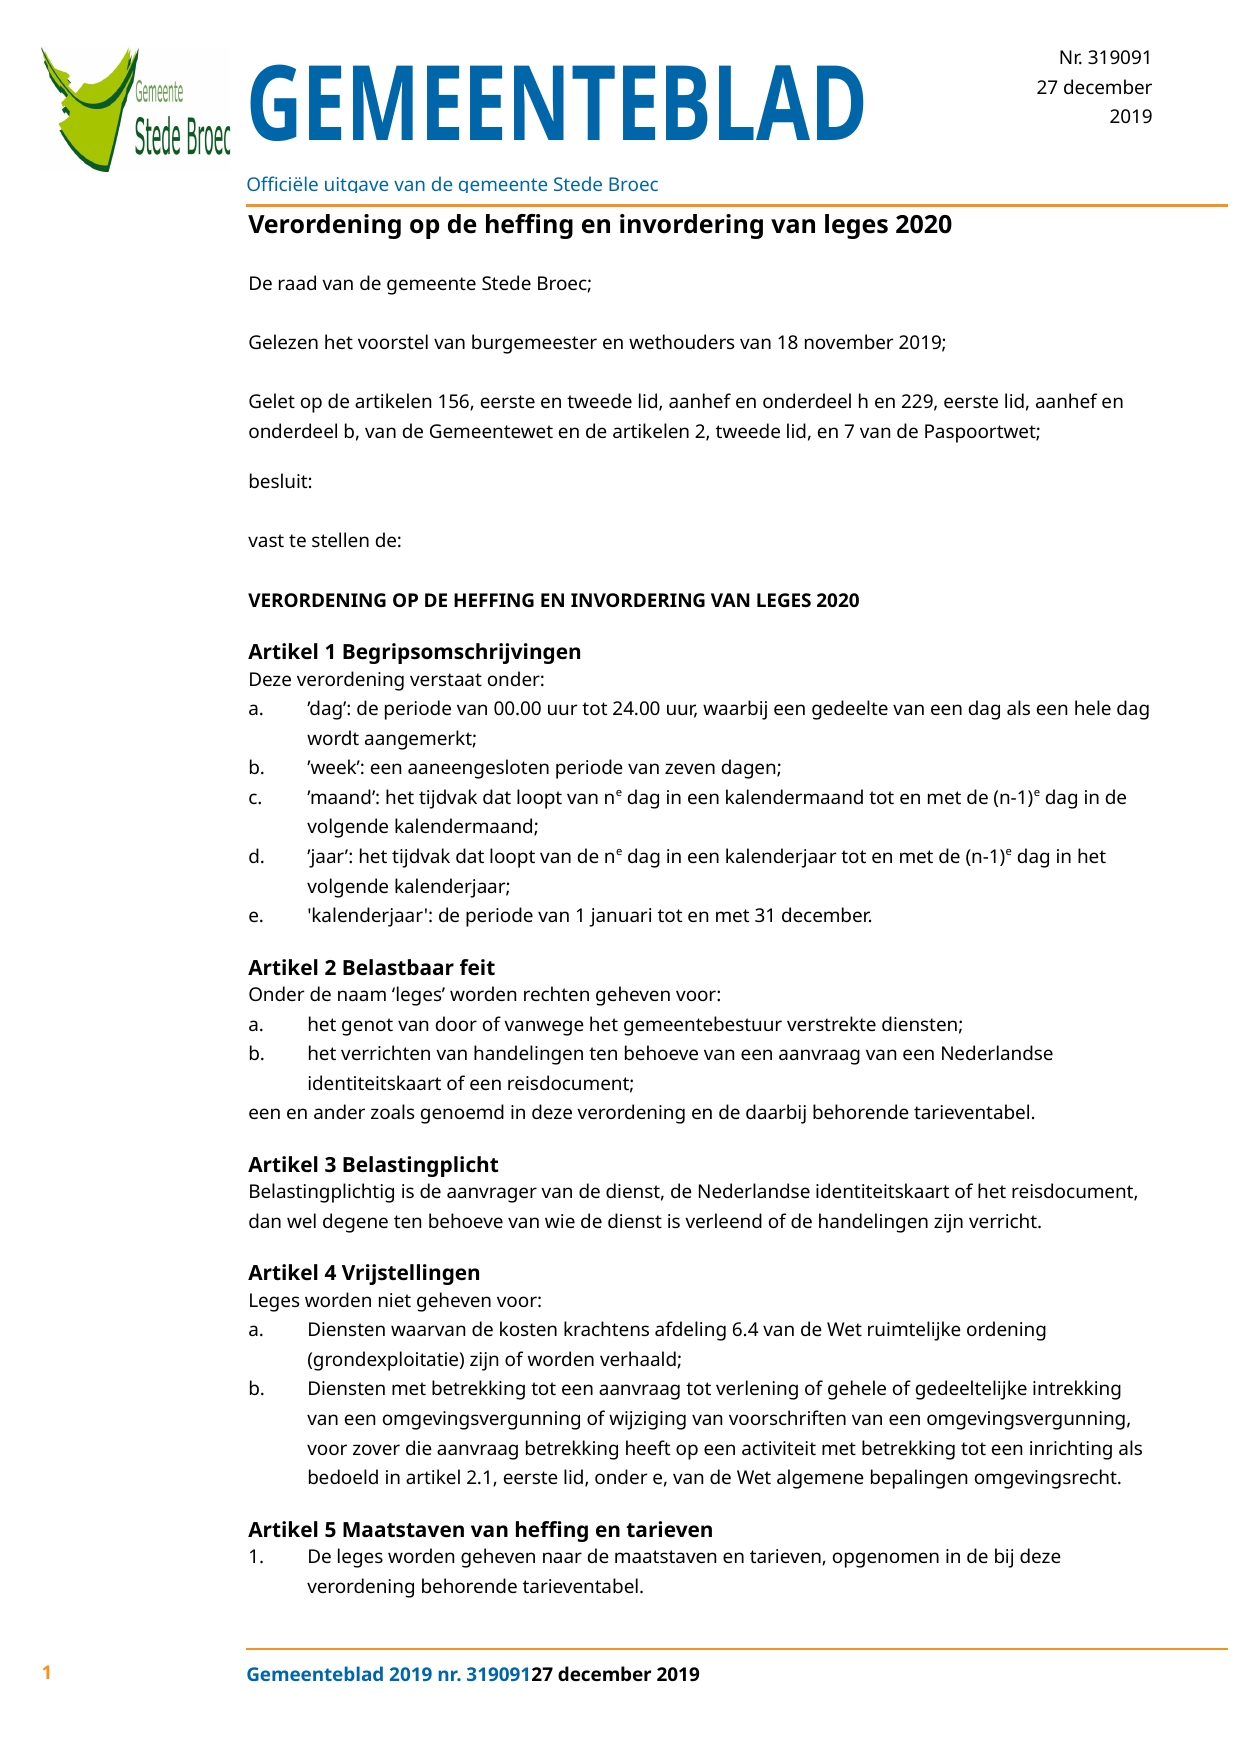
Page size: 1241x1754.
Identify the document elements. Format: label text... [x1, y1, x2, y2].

list ’week’: een aaneengesloten periode van zeven dagen; [248, 754, 1152, 780]
text De raad van de gemeente Stede Broec; [248, 270, 1152, 296]
text Gelet op de artikelen 156, eerste en tweede lid, aanhef en onderdeel h en 229, eerste lid, aanhef en onderdeel b, van de Gemeentewet en de artikelen 2, tweede lid, en 7 van de Paspoortwet; [248, 389, 1152, 444]
text VERORDENING OP DE HEFFING EN INVORDERING VAN LEGES 2020 [248, 587, 1152, 613]
text Artikel 3 Belastingplicht [248, 1150, 1152, 1178]
text een en ander zoals genoemd in deze verordening en de daarbij behorende tarieventabel. [248, 1099, 1152, 1125]
text vast te stellen de: [248, 528, 1152, 553]
text Artikel 5 Maatstaven van heffing en tarieven [248, 1515, 1152, 1543]
text Belastingplichtig is de aanvrager van de dienst, de Nederlandse identiteitskaart of het reisdocument, dan wel degene ten behoeve van wie de dienst is verleend of de handelingen zijn verricht. [248, 1178, 1152, 1234]
text Deze verordening verstaat onder: [248, 666, 1152, 691]
list het verrichten van handelingen ten behoeve van een aanvraag van een Nederlandse identiteitskaart of een reisdocument; [248, 1040, 1152, 1096]
list Diensten met betrekking tot een aanvraag tot verlening of gehele of gedeeltelijke intrekking van een omgevingsvergunning of wijziging van voorschriften van een omgevingsvergunning, voor zover die aanvraag betrekking heeft op een activiteit met betrekking tot een inrichting als bedoeld in artikel 2.1, eerste lid, onder e, van de Wet algemene bepalingen omgevingsrecht. [248, 1376, 1152, 1490]
text Artikel 4 Vrijstellingen [248, 1258, 1152, 1287]
text Gelezen het voorstel van burgemeester en wethouders van 18 november 2019; [248, 329, 1152, 355]
list 'kalenderjaar': de periode van 1 januari tot en met 31 december. [248, 902, 1152, 928]
list Diensten waarvan de kosten krachtens afdeling 6.4 van de Wet ruimtelijke ordening (grondexploitatie) zijn of worden verhaald; [248, 1316, 1152, 1372]
text Artikel 2 Belastbaar feit [248, 953, 1152, 981]
text Verordening op de heffing en invordering van leges 2020 [248, 207, 1152, 241]
list het genot van door of vanwege het gemeentebestuur verstrekte diensten; [248, 1011, 1152, 1037]
text besluit: [248, 468, 1152, 494]
list ’maand’: het tijdvak dat loopt van ne dag in een kalendermaand tot en met de (n-1)e dag in de volgende kalendermaand; [248, 784, 1152, 839]
list ’jaar’: het tijdvak dat loopt van de ne dag in een kalenderjaar tot en met de (n-1)e dag in het volgende kalenderjaar; [248, 843, 1152, 898]
list ’dag’: de periode van 00.00 uur tot 24.00 uur, waarbij een gedeelte van een dag als een hele dag wordt aangemerkt; [248, 695, 1152, 751]
list De leges worden geheven naar de maatstaven en tarieven, opgenomen in de bij deze verordening behorende tarieventabel. [248, 1543, 1152, 1598]
text Leges worden niet geheven voor: [248, 1287, 1152, 1313]
picture [41, 47, 231, 172]
text Onder de naam ‘leges’ worden rechten geheven voor: [248, 981, 1152, 1007]
text Artikel 1 Begripsomschrijvingen [248, 637, 1152, 666]
